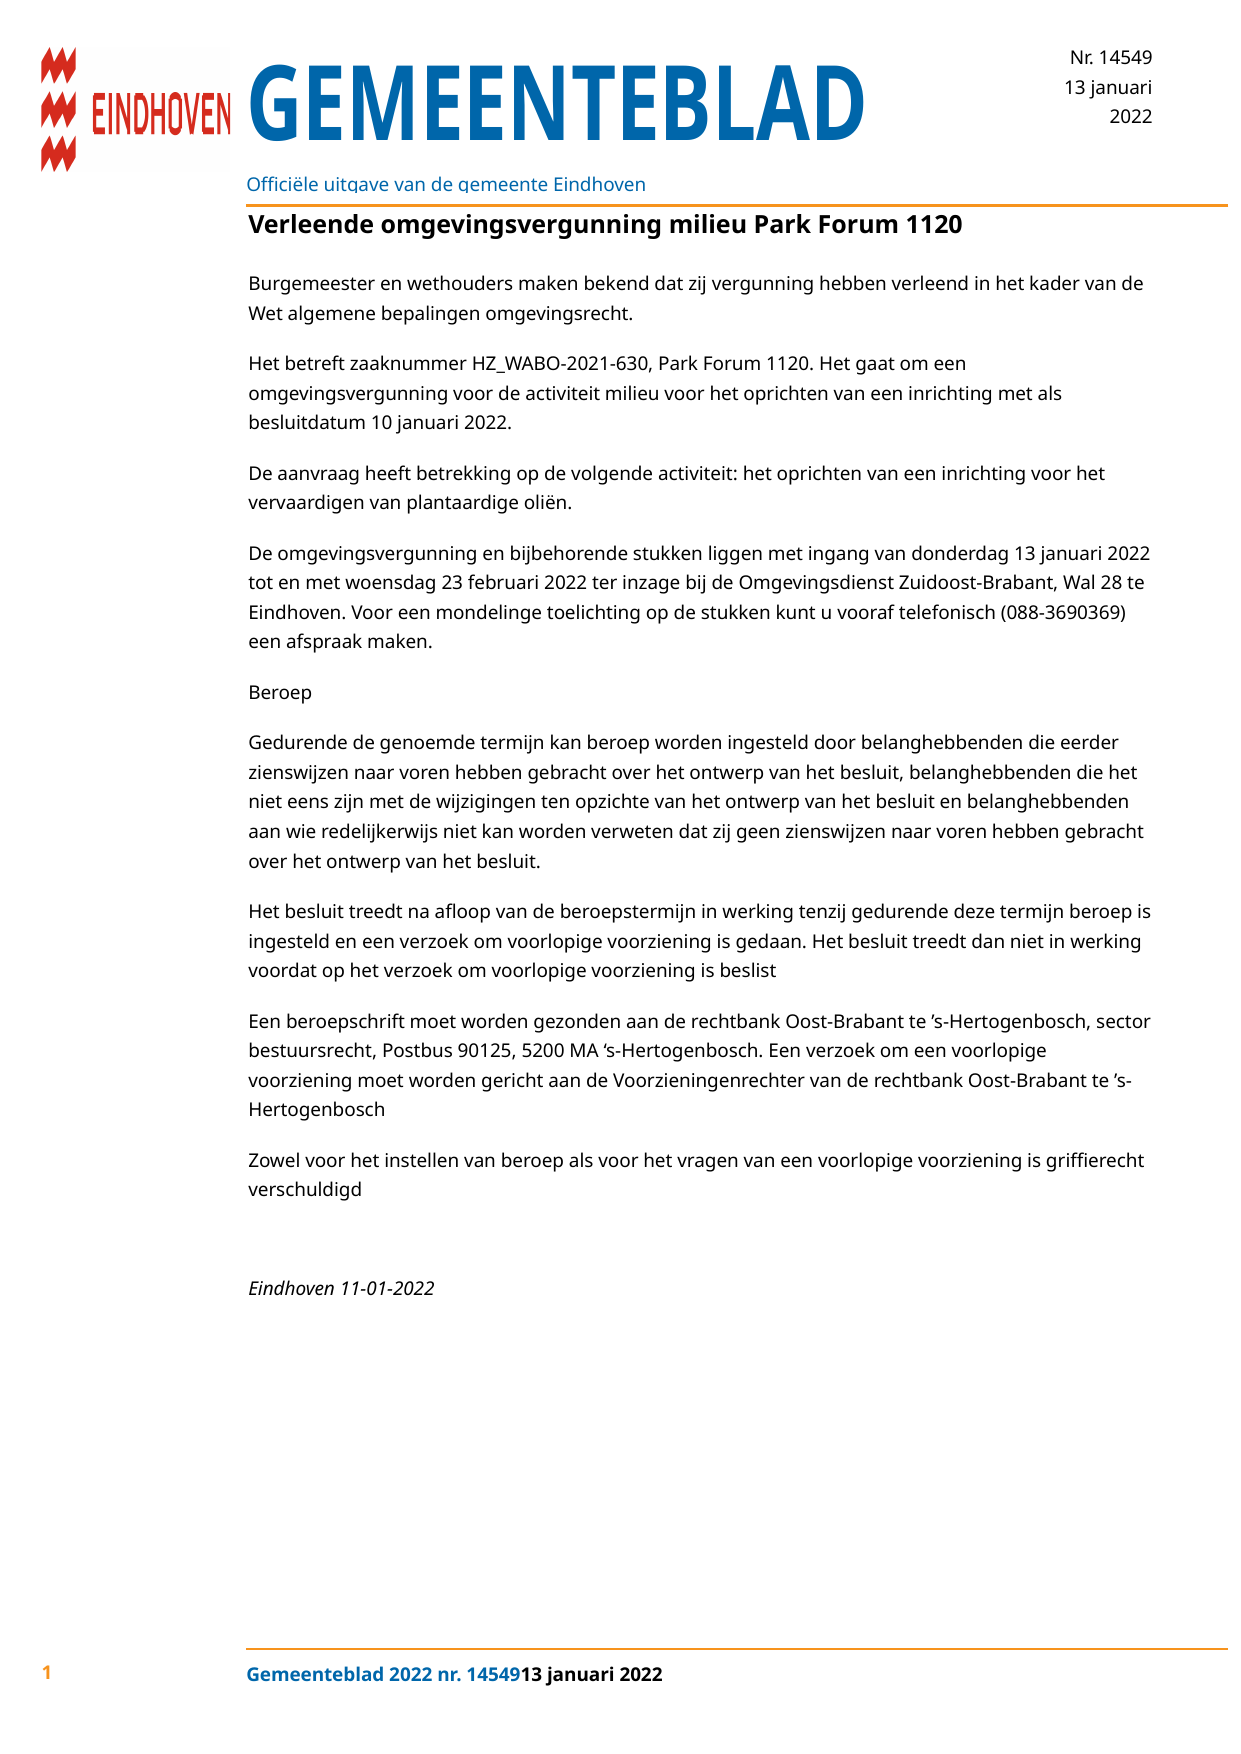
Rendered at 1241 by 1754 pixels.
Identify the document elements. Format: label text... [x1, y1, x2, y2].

text Burgemeester en wethouders maken bekend dat zij vergunning hebben verleend in het kader van de Wet algemene bepalingen omgevingsrecht. [248, 270, 1152, 326]
text Zowel voor het instellen van beroep als voor het vragen van een voorlopige voorziening is griffierecht verschuldigd [248, 1147, 1152, 1202]
text Gedurende de genoemde termijn kan beroep worden ingesteld door belanghebbenden die eerder zienswijzen naar voren hebben gebracht over het ontwerp van het besluit, belanghebbenden die het niet eens zijn met de wijzigingen ten opzichte van het ontwerp van het besluit en belanghebbenden aan wie redelijkerwijs niet kan worden verweten dat zij geen zienswijzen naar voren hebben gebracht over het ontwerp van het besluit. [248, 729, 1152, 873]
text Het betreft zaaknummer HZ_WABO-2021-630, Park Forum 1120. Het gaat om een omgevingsvergunning voor de activiteit milieu voor het oprichten van een inrichting met als besluitdatum 10 januari 2022. [248, 350, 1152, 435]
text Een beroepschrift moet worden gezonden aan de rechtbank Oost-Brabant te ’s-Hertogenbosch, sector bestuursrecht, Postbus 90125, 5200 MA ‘s-Hertogenbosch. Een verzoek om een voorlopige voorziening moet worden gericht aan de Voorzieningenrechter van de rechtbank Oost-Brabant te ’s-Hertogenbosch [248, 1008, 1152, 1122]
text De aanvraag heeft betrekking op de volgende activiteit: het oprichten van een inrichting voor het vervaardigen van plantaardige oliën. [248, 460, 1152, 515]
text De omgevingsvergunning en bijbehorende stukken liggen met ingang van donderdag 13 januari 2022 tot en met woensdag 23 februari 2022 ter inzage bij de Omgevingsdienst Zuidoost-Brabant, Wal 28 te Eindhoven. Voor een mondelinge toelichting op de stukken kunt u vooraf telefonisch (088-3690369) een afspraak maken. [248, 540, 1152, 654]
text Het besluit treedt na afloop van de beroepstermijn in werking tenzij gedurende deze termijn beroep is ingesteld en een verzoek om voorlopige voorziening is gedaan. Het besluit treedt dan niet in werking voordat op het verzoek om voorlopige voorziening is beslist [248, 898, 1152, 983]
picture [41, 47, 231, 172]
text Eindhoven 11-01-2022 [248, 1275, 1152, 1301]
text Beroep [248, 679, 1152, 705]
text Verleende omgevingsvergunning milieu Park Forum 1120 [248, 207, 1152, 241]
